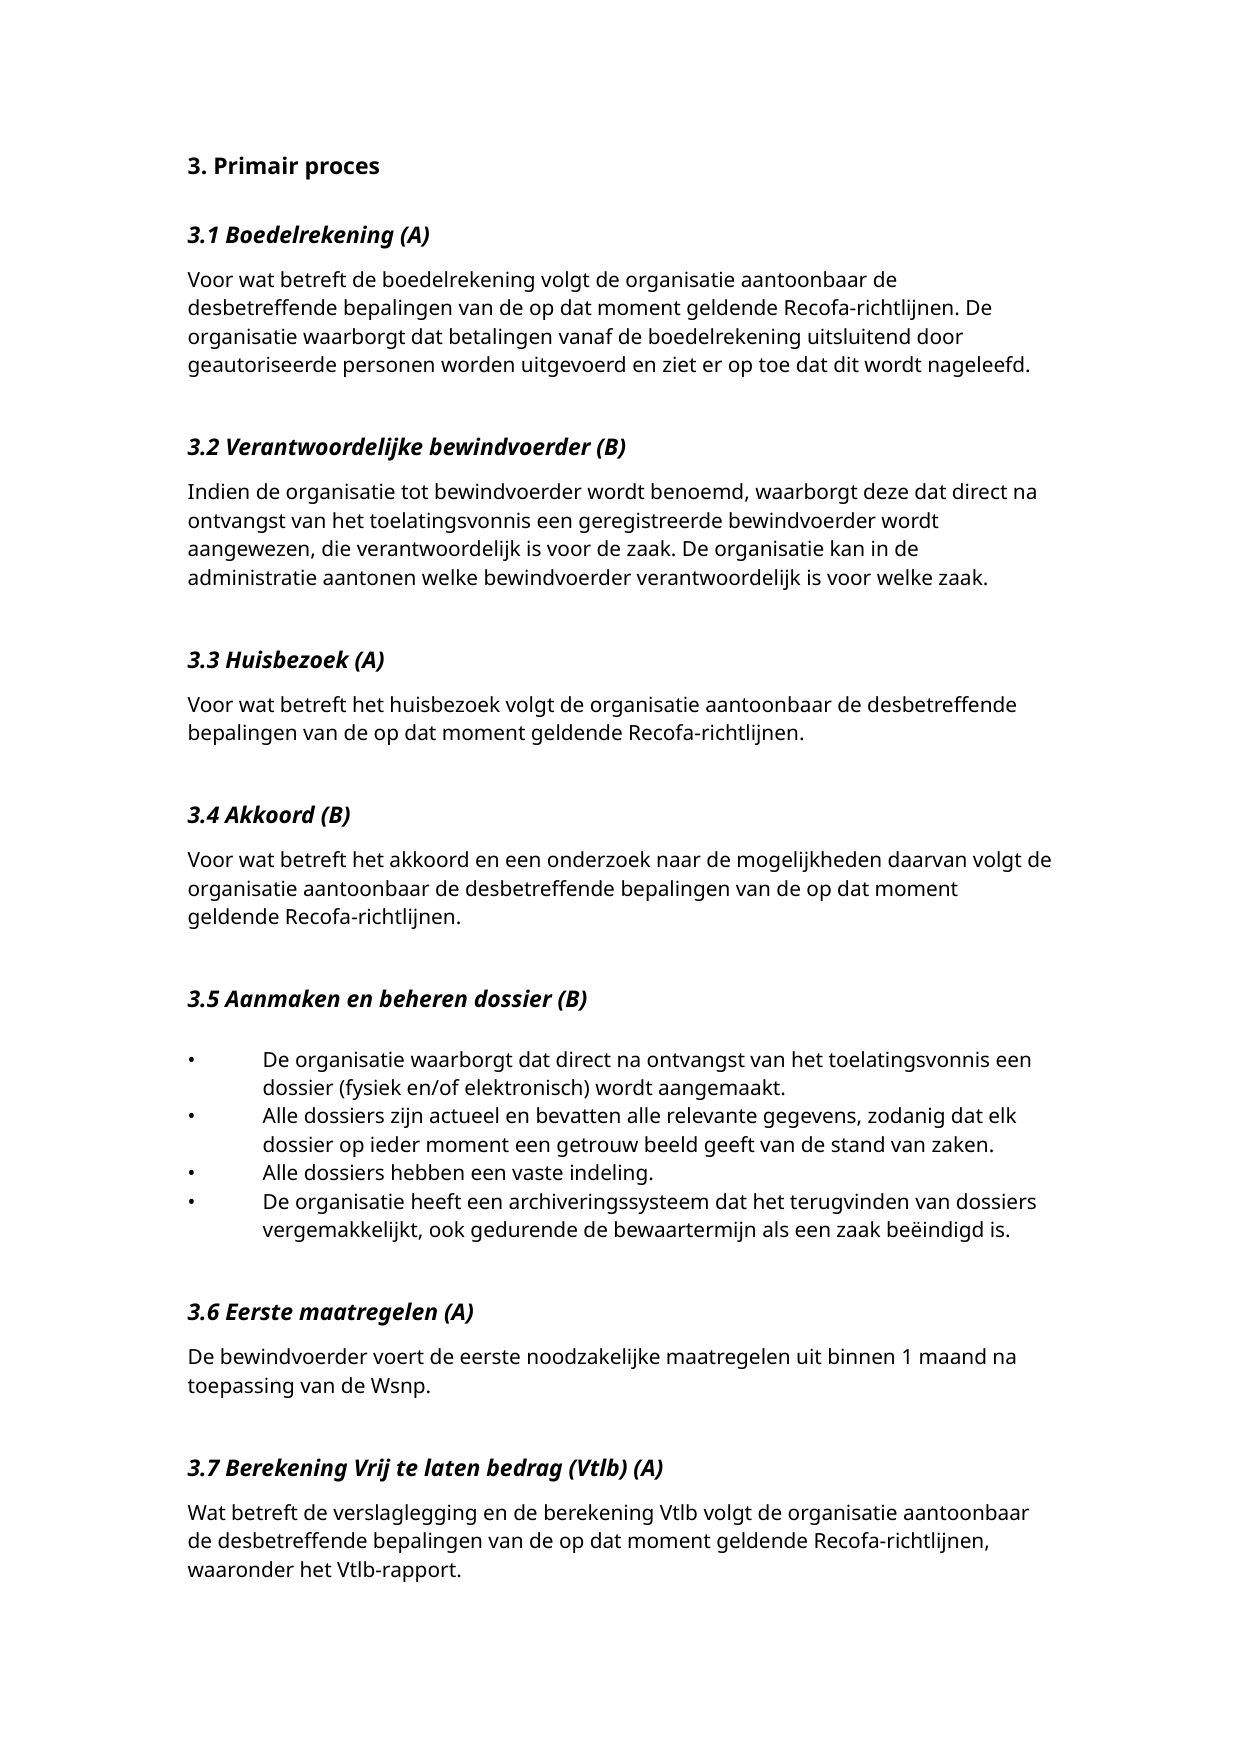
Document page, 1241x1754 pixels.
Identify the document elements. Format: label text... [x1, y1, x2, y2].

list De organisatie heeft een archiveringssysteem dat het terugvinden van dossiers vergemakkelijkt, ook gedurende de bewaartermijn als een zaak beëindigd is. [187, 1187, 1053, 1244]
subtitle 3.4 Akkoord (B) [187, 799, 1053, 831]
text Voor wat betreft het akkoord en een onderzoek naar de mogelijkheden daarvan volgt de organisatie aantoonbaar de desbetreffende bepalingen van de op dat moment geldende Recofa-richtlijnen. [187, 846, 1053, 931]
list De organisatie waarborgt dat direct na ontvangst van het toelatingsvonnis een dossier (fysiek en/of elektronisch) wordt aangemaakt. [187, 1045, 1053, 1102]
text De bewindvoerder voert de eerste noodzakelijke maatregelen uit binnen 1 maand na toepassing van de Wsnp. [187, 1342, 1053, 1399]
subtitle 3.3 Huisbezoek (A) [187, 644, 1053, 675]
text Wat betreft de verslaglegging en de berekening Vtlb volgt de organisatie aantoonbaar de desbetreffende bepalingen van de op dat moment geldende Recofa-richtlijnen, waaronder het Vtlb-rapport. [187, 1498, 1053, 1583]
text Voor wat betreft de boedelrekening volgt de organisatie aantoonbaar de desbetreffende bepalingen van de op dat moment geldende Recofa-richtlijnen. De organisatie waarborgt dat betalingen vanaf de boedelrekening uitsluitend door geautoriseerde personen worden uitgevoerd en ziet er op toe dat dit wordt nageleefd. [187, 265, 1053, 379]
subtitle 3.6 Eerste maatregelen (A) [187, 1296, 1053, 1327]
text Voor wat betreft het huisbezoek volgt de organisatie aantoonbaar de desbetreffende bepalingen van de op dat moment geldende Recofa-richtlijnen. [187, 690, 1053, 747]
subtitle 3. Primair proces [187, 150, 1053, 181]
subtitle 3.7 Berekening Vrij te laten bedrag (Vtlb) (A) [187, 1452, 1053, 1483]
list Alle dossiers hebben een vaste indeling. [187, 1158, 1053, 1187]
text Indien de organisatie tot bewindvoerder wordt benoemd, waarborgt deze dat direct na ontvangst van het toelatingsvonnis een geregistreerde bewindvoerder wordt aangewezen, die verantwoordelijk is voor de zaak. De organisatie kan in de administratie aantonen welke bewindvoerder verantwoordelijk is voor welke zaak. [187, 477, 1053, 591]
list Alle dossiers zijn actueel en bevatten alle relevante gegevens, zodanig dat elk dossier op ieder moment een getrouw beeld geeft van de stand van zaken. [187, 1102, 1053, 1158]
subtitle 3.1 Boedelrekening (A) [187, 219, 1053, 250]
subtitle 3.2 Verantwoordelijke bewindvoerder (B) [187, 431, 1053, 462]
subtitle 3.5 Aanmaken en beheren dossier (B) [187, 983, 1053, 1015]
